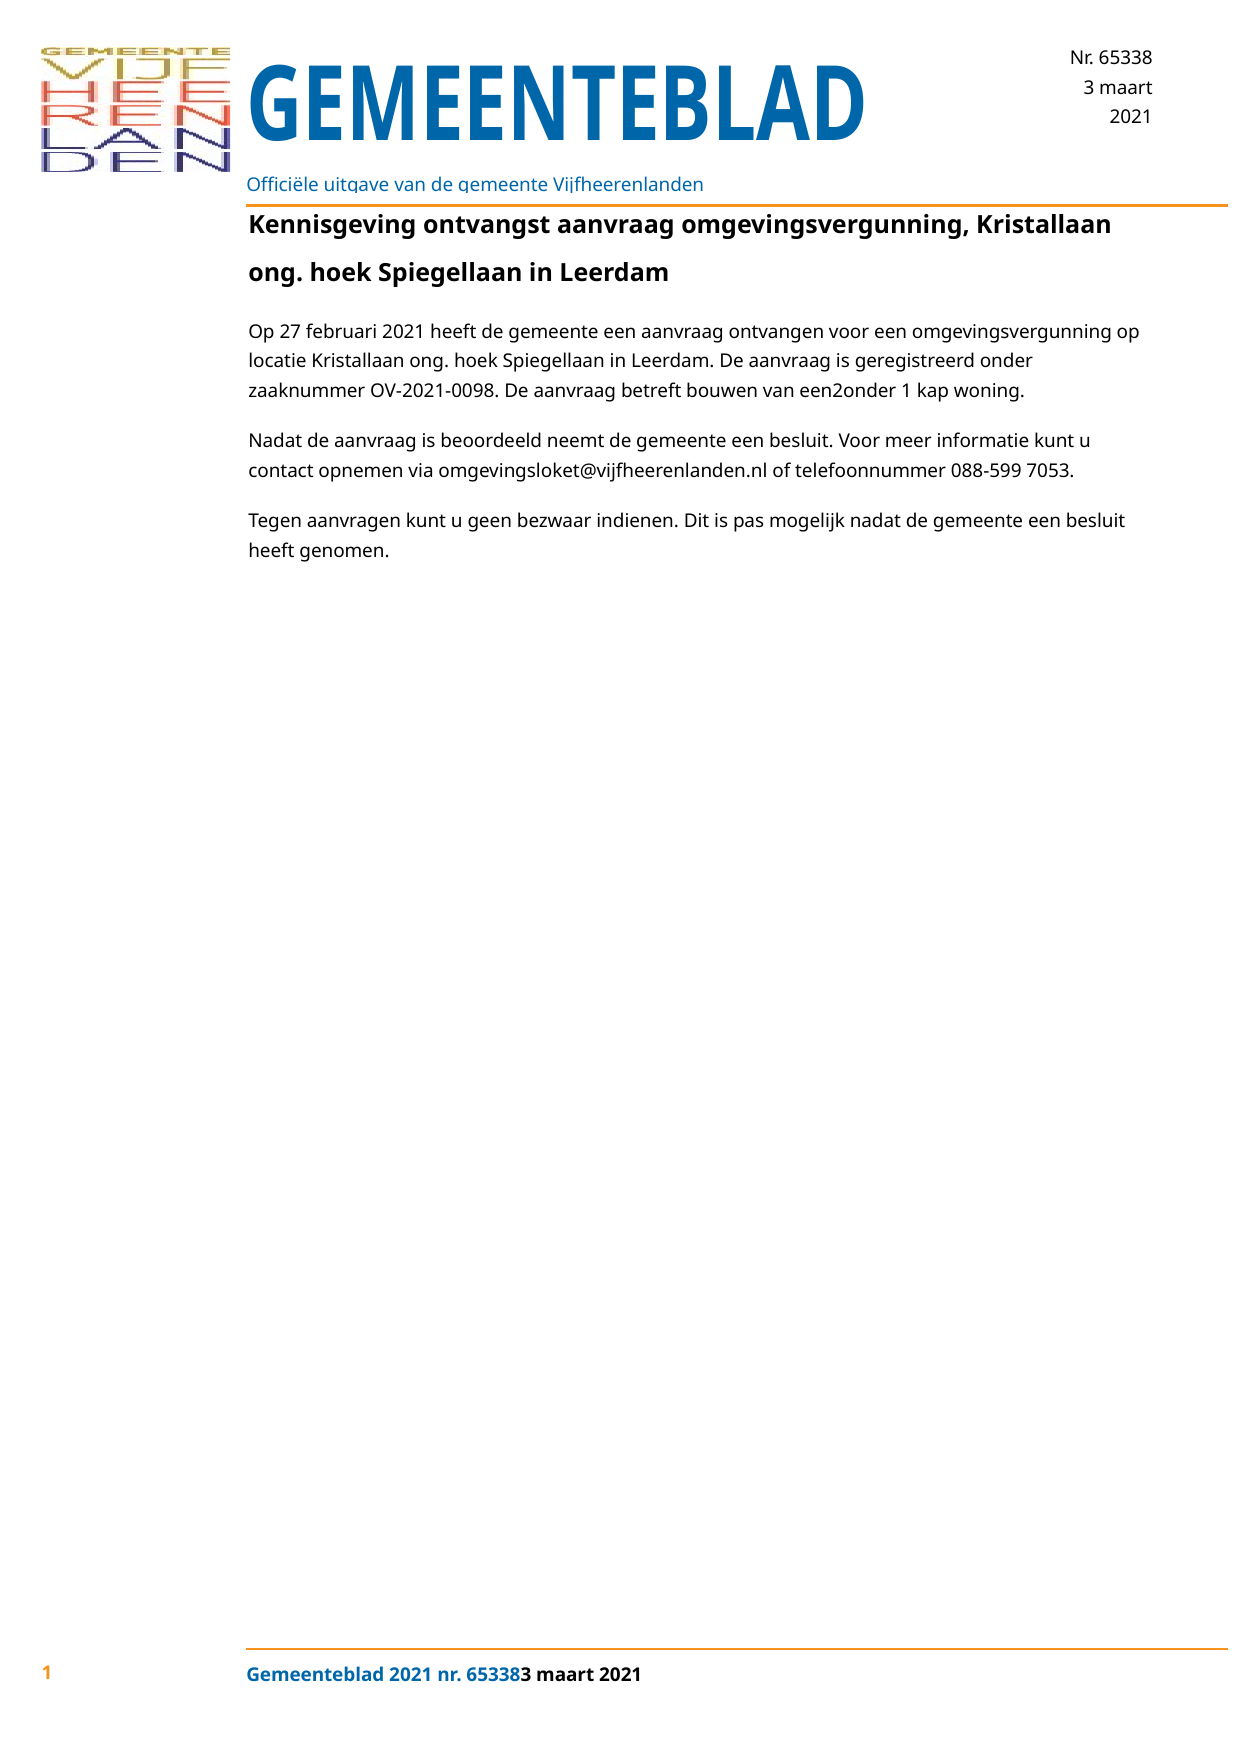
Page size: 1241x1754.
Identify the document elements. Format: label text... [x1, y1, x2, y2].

text Tegen aanvragen kunt u geen bezwaar indienen. Dit is pas mogelijk nadat de gemeente een besluit heeft genomen. [248, 507, 1152, 563]
picture [41, 47, 231, 172]
text Kennisgeving ontvangst aanvraag omgevingsvergunning, Kristallaan ong. hoek Spiegellaan in Leerdam [248, 207, 1152, 288]
text Nadat de aanvraag is beoordeeld neemt de gemeente een besluit. Voor meer informatie kunt u contact opnemen via omgevingsloket@vijfheerenlanden.nl of telefoonnummer 088-599 7053. [248, 427, 1152, 483]
text Op 27 februari 2021 heeft de gemeente een aanvraag ontvangen voor een omgevingsvergunning op locatie Kristallaan ong. hoek Spiegellaan in Leerdam. De aanvraag is geregistreerd onder zaaknummer OV-2021-0098. De aanvraag betreft bouwen van een2onder 1 kap woning. [248, 318, 1152, 403]
